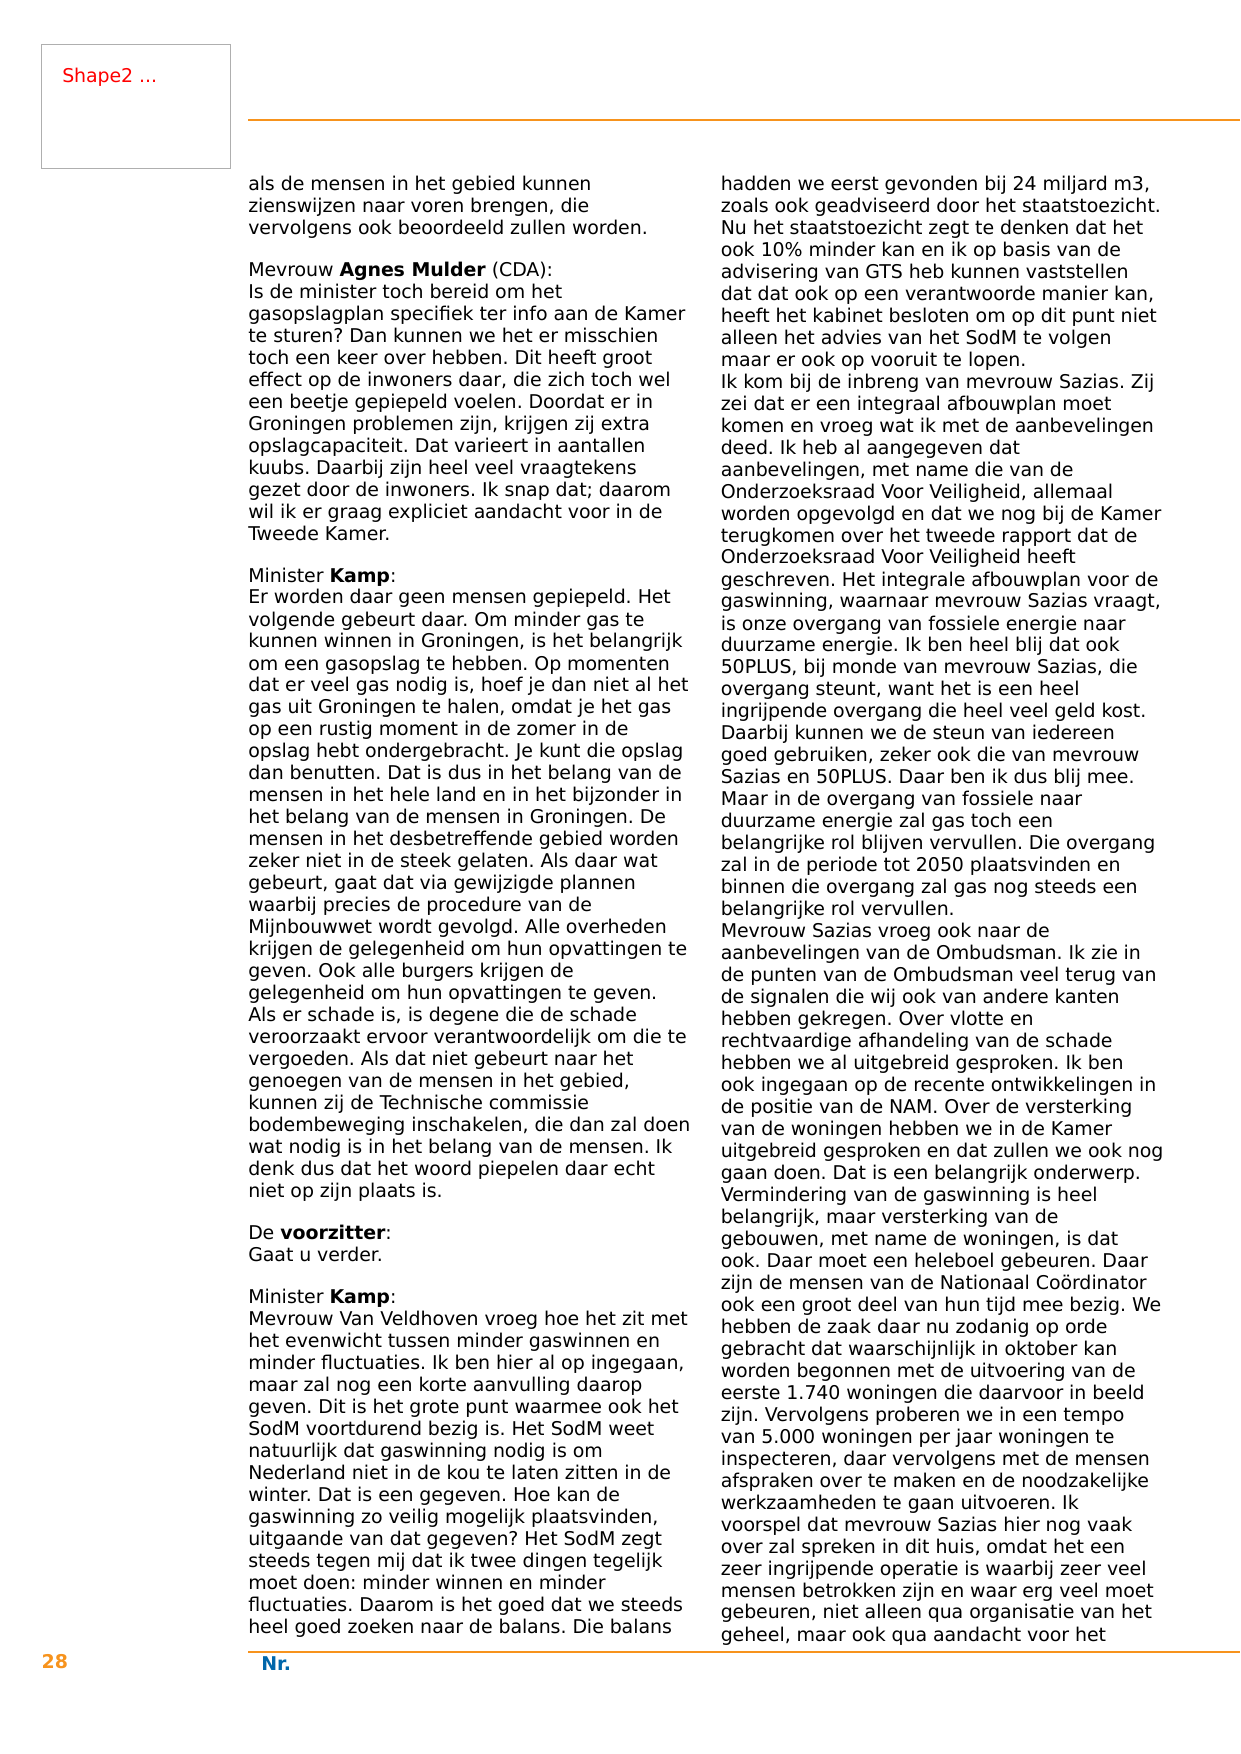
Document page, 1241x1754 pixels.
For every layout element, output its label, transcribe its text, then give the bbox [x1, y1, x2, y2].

text Is de minister toch bereid om het gasopslagplan specifiek ter info aan de Kamer te sturen? Dan kunnen we het er misschien toch een keer over hebben. Dit heeft groot effect op de inwoners daar, die zich toch wel een beetje gepiepeld voelen. Doordat er in Groningen problemen zijn, krijgen zij extra opslagcapaciteit. Dat varieert in aantallen kuubs. Daarbij zijn heel veel vraagtekens gezet door de inwoners. Ik snap dat; daarom wil ik er graag expliciet aandacht voor in de Tweede Kamer. [248, 281, 691, 544]
text Gaat u verder. [248, 1244, 691, 1266]
text Ik kom bij de inbreng van mevrouw Sazias. Zij zei dat er een integraal afbouwplan moet komen en vroeg wat ik met de aanbevelingen deed. Ik heb al aangegeven dat aanbevelingen, met name die van de Onderzoeksraad Voor Veiligheid, allemaal worden opgevolgd en dat we nog bij de Kamer terugkomen over het tweede rapport dat de Onderzoeksraad Voor Veiligheid heeft geschreven. Het integrale afbouwplan voor de gaswinning, waarnaar mevrouw Sazias vraagt, is onze overgang van fossiele energie naar duurzame energie. Ik ben heel blij dat ook 50PLUS, bij monde van mevrouw Sazias, die overgang steunt, want het is een heel ingrijpende overgang die heel veel geld kost. Daarbij kunnen we de steun van iedereen goed gebruiken, zeker ook die van mevrouw Sazias en 50PLUS. Daar ben ik dus blij mee. Maar in de overgang van fossiele naar duurzame energie zal gas toch een belangrijke rol blijven vervullen. Die overgang zal in de periode tot 2050 plaatsvinden en binnen die overgang zal gas nog steeds een belangrijke rol vervullen. [721, 371, 1163, 920]
text Mevrouw Agnes Mulder (CDA): [248, 259, 691, 281]
text Mevrouw Van Veldhoven vroeg hoe het zit met het evenwicht tussen minder gaswinnen en minder fluctuaties. Ik ben hier al op ingegaan, maar zal nog een korte aanvulling daarop geven. Dit is het grote punt waarmee ook het SodM voortdurend bezig is. Het SodM weet natuurlijk dat gaswinning nodig is om Nederland niet in de kou te laten zitten in de winter. Dat is een gegeven. Hoe kan de gaswinning zo veilig mogelijk plaatsvinden, uitgaande van dat gegeven? Het SodM zegt steeds tegen mij dat ik twee dingen tegelijk moet doen: minder winnen en minder fluctuaties. Daarom is het goed dat we steeds heel goed zoeken naar de balans. Die balans [248, 1308, 691, 1637]
text Minister Kamp: [248, 564, 691, 586]
text De voorzitter: [248, 1222, 691, 1244]
text Minister Kamp: [248, 1286, 691, 1308]
text Er worden daar geen mensen gepiepeld. Het volgende gebeurt daar. Om minder gas te kunnen winnen in Groningen, is het belangrijk om een gasopslag te hebben. Op momenten dat er veel gas nodig is, hoef je dan niet al het gas uit Groningen te halen, omdat je het gas op een rustig moment in de zomer in de opslag hebt ondergebracht. Je kunt die opslag dan benutten. Dat is dus in het belang van de mensen in het hele land en in het bijzonder in het belang van de mensen in Groningen. De mensen in het desbetreffende gebied worden zeker niet in de steek gelaten. Als daar wat gebeurt, gaat dat via gewijzigde plannen waarbij precies de procedure van de Mijnbouwwet wordt gevolgd. Alle overheden krijgen de gelegenheid om hun opvattingen te geven. Ook alle burgers krijgen de gelegenheid om hun opvattingen te geven. Als er schade is, is degene die de schade veroorzaakt ervoor verantwoordelijk om die te vergoeden. Als dat niet gebeurt naar het genoegen van de mensen in het gebied, kunnen zij de Technische commissie bodembeweging inschakelen, die dan zal doen wat nodig is in het belang van de mensen. Ik denk dus dat het woord piepelen daar echt niet op zijn plaats is. [248, 586, 691, 1202]
text Mevrouw Sazias vroeg ook naar de aanbevelingen van de Ombudsman. Ik zie in de punten van de Ombudsman veel terug van de signalen die wij ook van andere kanten hebben gekregen. Over vlotte en rechtvaardige afhandeling van de schade hebben we al uitgebreid gesproken. Ik ben ook ingegaan op de recente ontwikkelingen in de positie van de NAM. Over de versterking van de woningen hebben we in de Kamer uitgebreid gesproken en dat zullen we ook nog gaan doen. Dat is een belangrijk onderwerp. Vermindering van de gaswinning is heel belangrijk, maar versterking van de gebouwen, met name de woningen, is dat ook. Daar moet een heleboel gebeuren. Daar zijn de mensen van de Nationaal Coördinator ook een groot deel van hun tijd mee bezig. We hebben de zaak daar nu zodanig op orde gebracht dat waarschijnlijk in oktober kan worden begonnen met de uitvoering van de eerste 1.740 woningen die daarvoor in beeld zijn. Vervolgens proberen we in een tempo van 5.000 woningen per jaar woningen te inspecteren, daar vervolgens met de mensen afspraken over te maken en de noodzakelijke werkzaamheden te gaan uitvoeren. Ik voorspel dat mevrouw Sazias hier nog vaak over zal spreken in dit huis, omdat het een zeer ingrijpende operatie is waarbij zeer veel mensen betrokken zijn en waar erg veel moet gebeuren, niet alleen qua organisatie van het geheel, maar ook qua aandacht voor het [721, 920, 1163, 1645]
text hadden we eerst gevonden bij 24 miljard m3, zoals ook geadviseerd door het staatstoezicht. Nu het staatstoezicht zegt te denken dat het ook 10% minder kan en ik op basis van de advisering van GTS heb kunnen vaststellen dat dat ook op een verantwoorde manier kan, heeft het kabinet besloten om op dit punt niet alleen het advies van het SodM te volgen maar er ook op vooruit te lopen. [721, 173, 1163, 371]
text als de mensen in het gebied kunnen zienswijzen naar voren brengen, die vervolgens ook beoordeeld zullen worden. [248, 173, 691, 239]
